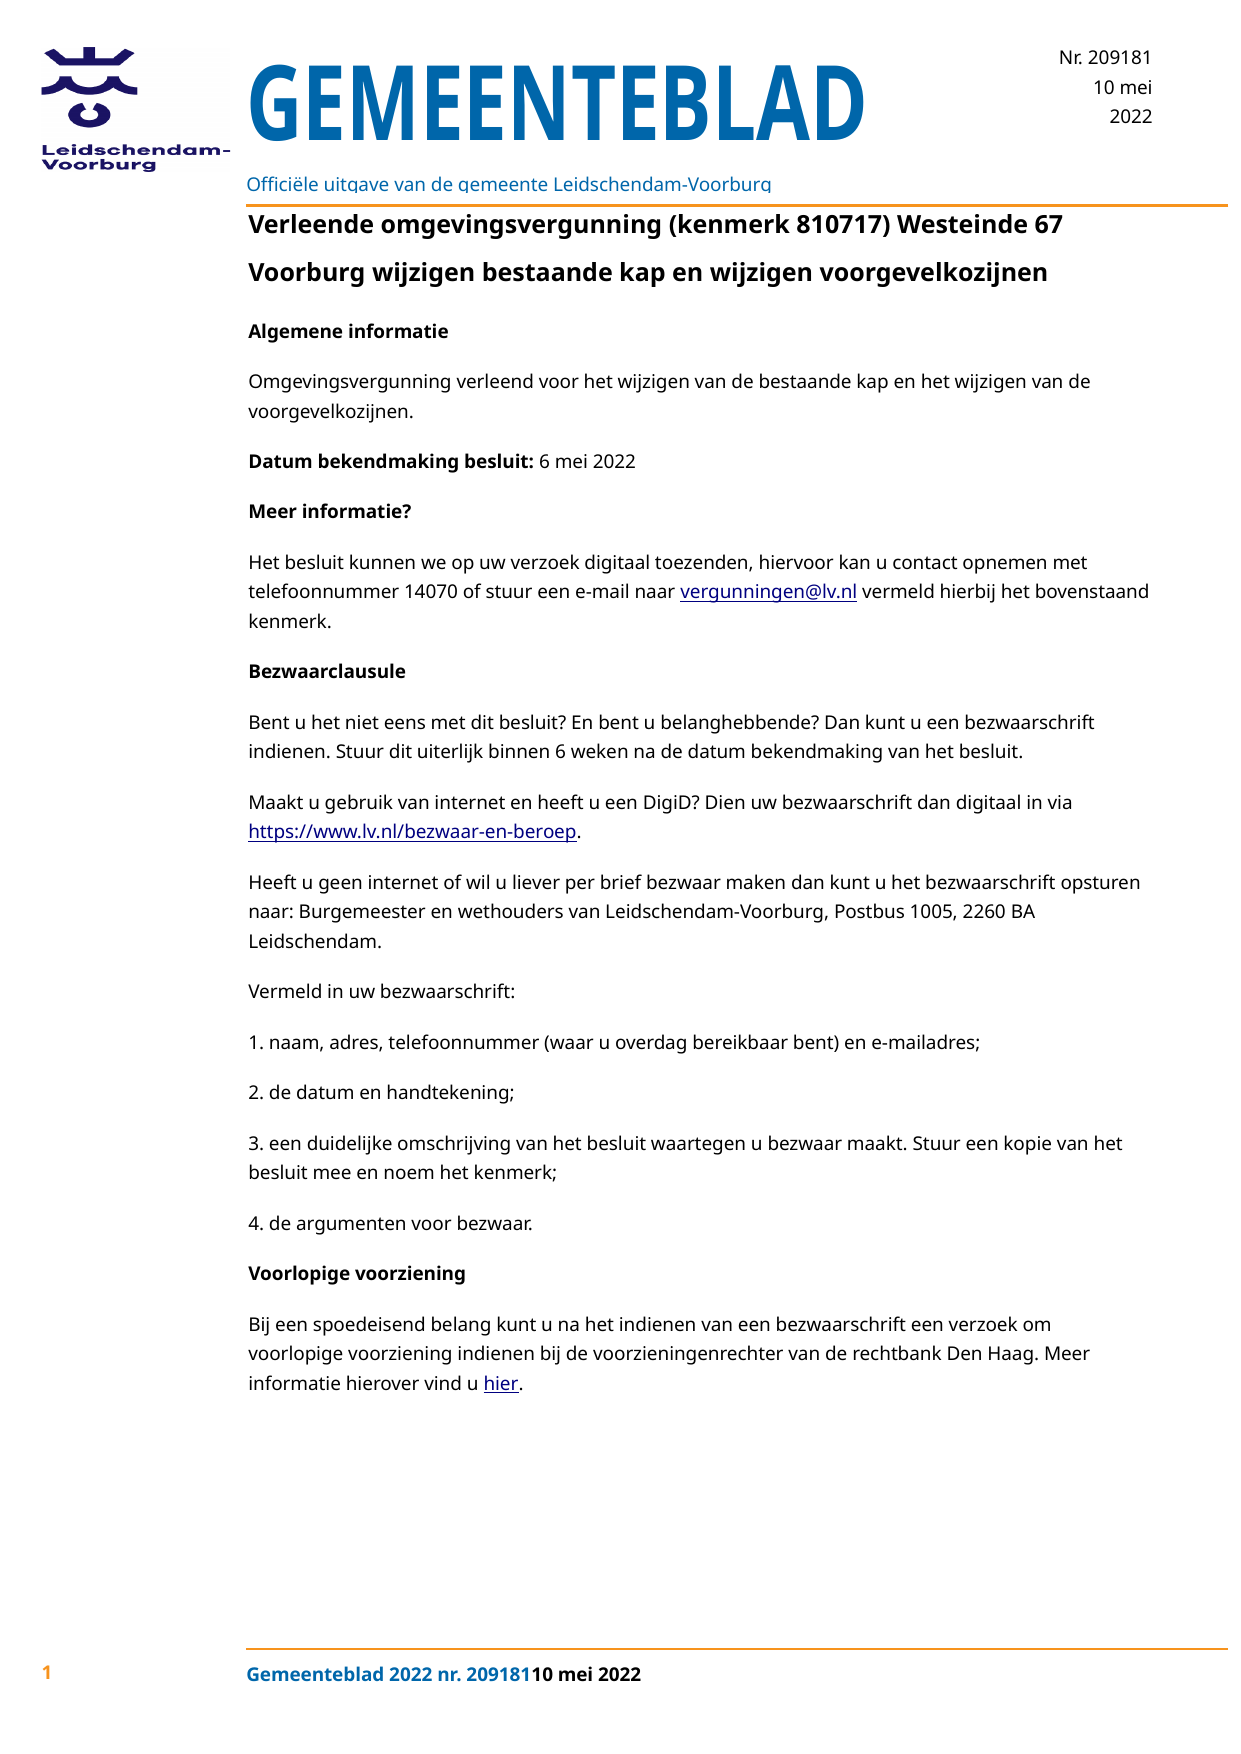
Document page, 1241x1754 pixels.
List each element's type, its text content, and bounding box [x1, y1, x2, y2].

text 1. naam, adres, telefoonnummer (waar u overdag bereikbaar bent) en e-mailadres; [248, 1029, 1152, 1055]
text Bij een spoedeisend belang kunt u na het indienen van een bezwaarschrift een verzoek om voorlopige voorziening indienen bij de voorzieningenrechter van de rechtbank Den Haag. Meer informatie hierover vind u hier. [248, 1311, 1152, 1396]
text 3. een duidelijke omschrijving van het besluit waartegen u bezwaar maakt. Stuur een kopie van het besluit mee en noem het kenmerk; [248, 1130, 1152, 1185]
text Algemene informatie [248, 318, 1152, 344]
text Bent u het niet eens met dit besluit? En bent u belanghebbende? Dan kunt u een bezwaarschrift indienen. Stuur dit uiterlijk binnen 6 weken na de datum bekendmaking van het besluit. [248, 709, 1152, 764]
picture [41, 47, 231, 172]
text Bezwaarclausule [248, 659, 1152, 684]
text 4. de argumenten voor bezwaar. [248, 1210, 1152, 1236]
text Voorlopige voorziening [248, 1260, 1152, 1286]
text Omgevingsvergunning verleend voor het wijzigen van de bestaande kap en het wijzigen van de voorgevelkozijnen. [248, 368, 1152, 424]
text Het besluit kunnen we op uw verzoek digitaal toezenden, hiervoor kan u contact opnemen met telefoonnummer 14070 of stuur een e-mail naar vergunningen@lv.nl vermeld hierbij het bovenstaand kenmerk. [248, 549, 1152, 634]
text Vermeld in uw bezwaarschrift: [248, 979, 1152, 1004]
text Meer informatie? [248, 499, 1152, 524]
text 2. de datum en handtekening; [248, 1079, 1152, 1105]
text Maakt u gebruik van internet en heeft u een DigiD? Dien uw bezwaarschrift dan digitaal in via https://www.lv.nl/bezwaar-en-beroep. [248, 789, 1152, 844]
text Datum bekendmaking besluit: 6 mei 2022 [248, 448, 1152, 474]
text Verleende omgevingsvergunning (kenmerk 810717) Westeinde 67 Voorburg wijzigen bestaande kap en wijzigen voorgevelkozijnen [248, 207, 1152, 288]
text Heeft u geen internet of wil u liever per brief bezwaar maken dan kunt u het bezwaarschrift opsturen naar: Burgemeester en wethouders van Leidschendam-Voorburg, Postbus 1005, 2260 BA Leidschendam. [248, 869, 1152, 954]
